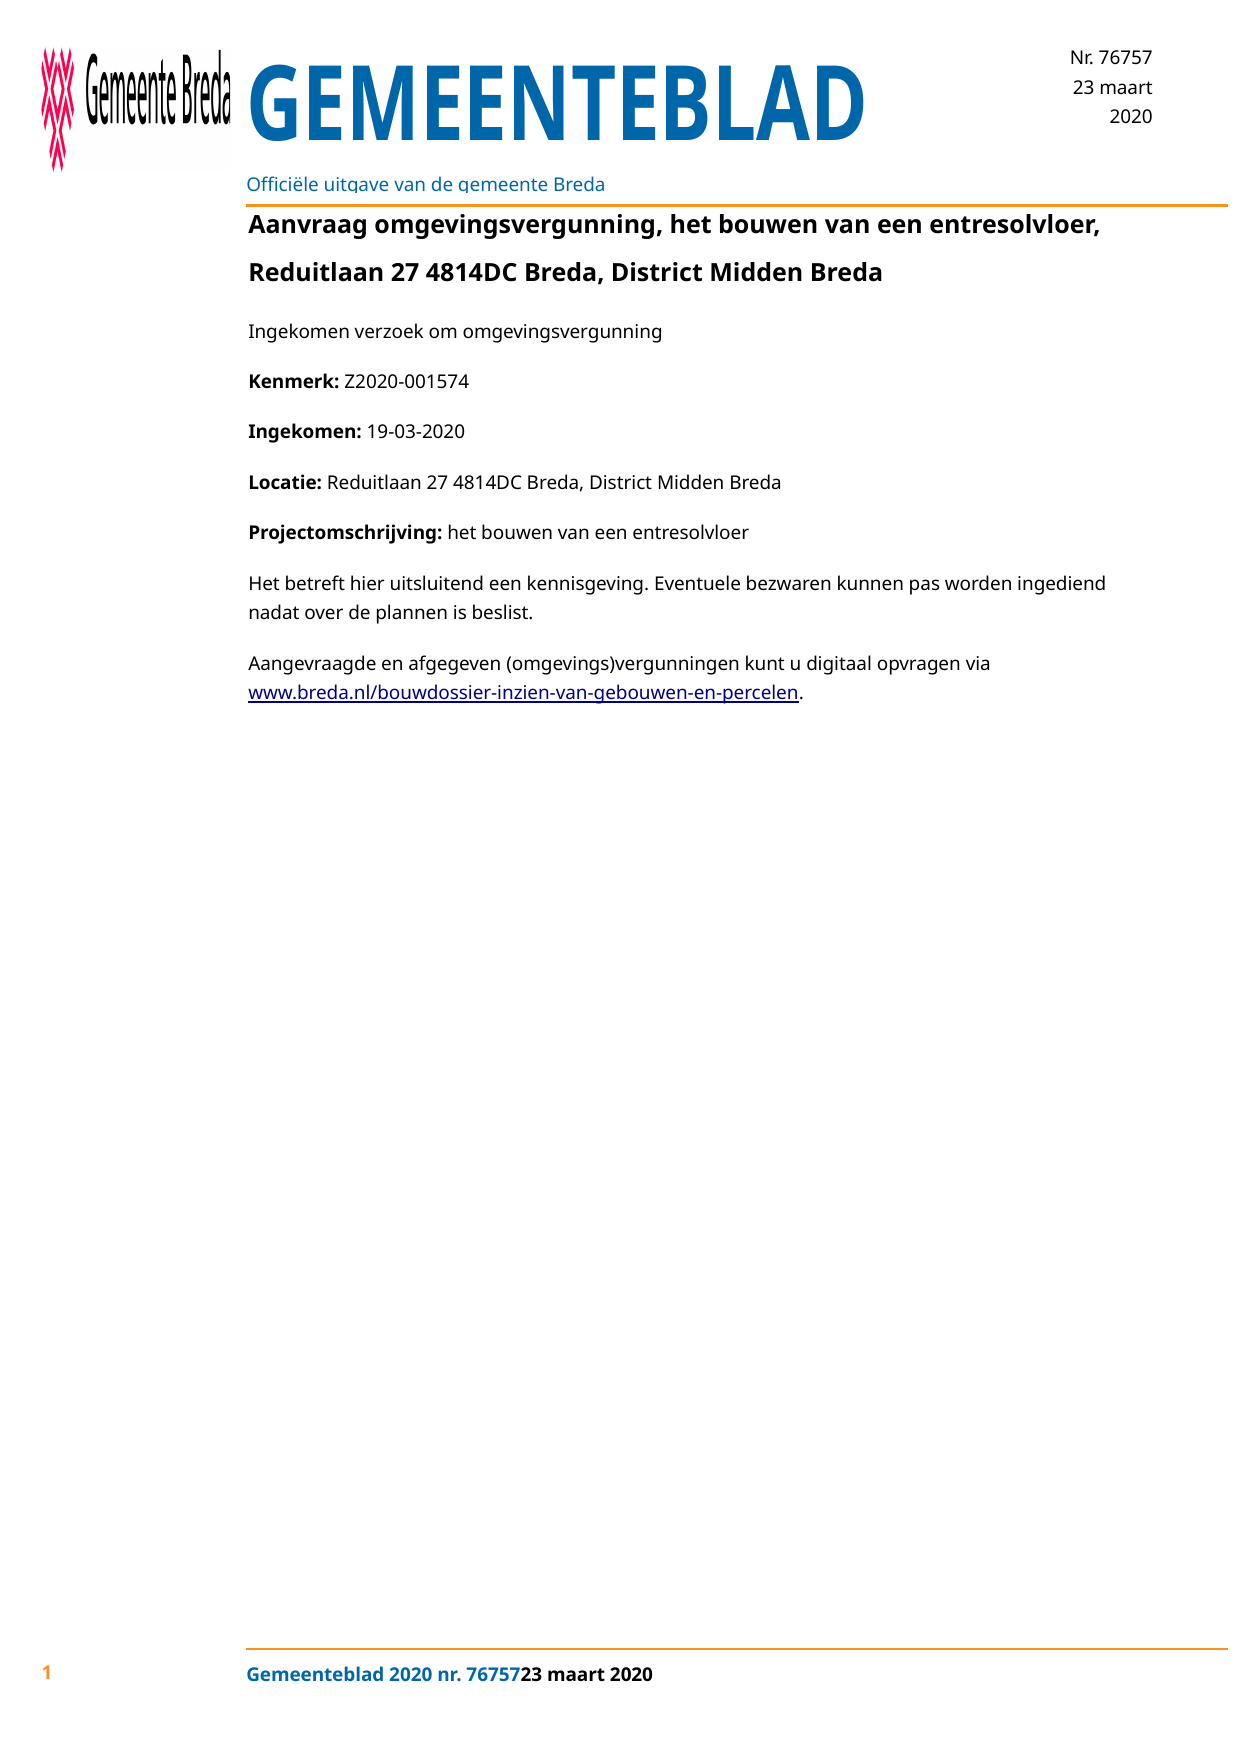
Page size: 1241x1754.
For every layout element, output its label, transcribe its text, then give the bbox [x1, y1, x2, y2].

text Locatie: Reduitlaan 27 4814DC Breda, District Midden Breda [248, 469, 1152, 495]
text Ingekomen: 19-03-2020 [248, 419, 1152, 444]
text Ingekomen verzoek om omgevingsvergunning [248, 318, 1152, 344]
text Het betreft hier uitsluitend een kennisgeving. Eventuele bezwaren kunnen pas worden ingediend nadat over de plannen is beslist. [248, 570, 1152, 625]
picture [41, 47, 231, 172]
text Aangevraagde en afgegeven (omgevings)vergunningen kunt u digitaal opvragen via www.breda.nl/bouwdossier-inzien-van-gebouwen-en-percelen. [248, 650, 1152, 705]
text Kenmerk: Z2020-001574 [248, 368, 1152, 394]
text Aanvraag omgevingsvergunning, het bouwen van een entresolvloer, Reduitlaan 27 4814DC Breda, District Midden Breda [248, 207, 1152, 288]
text Projectomschrijving: het bouwen van een entresolvloer [248, 519, 1152, 545]
